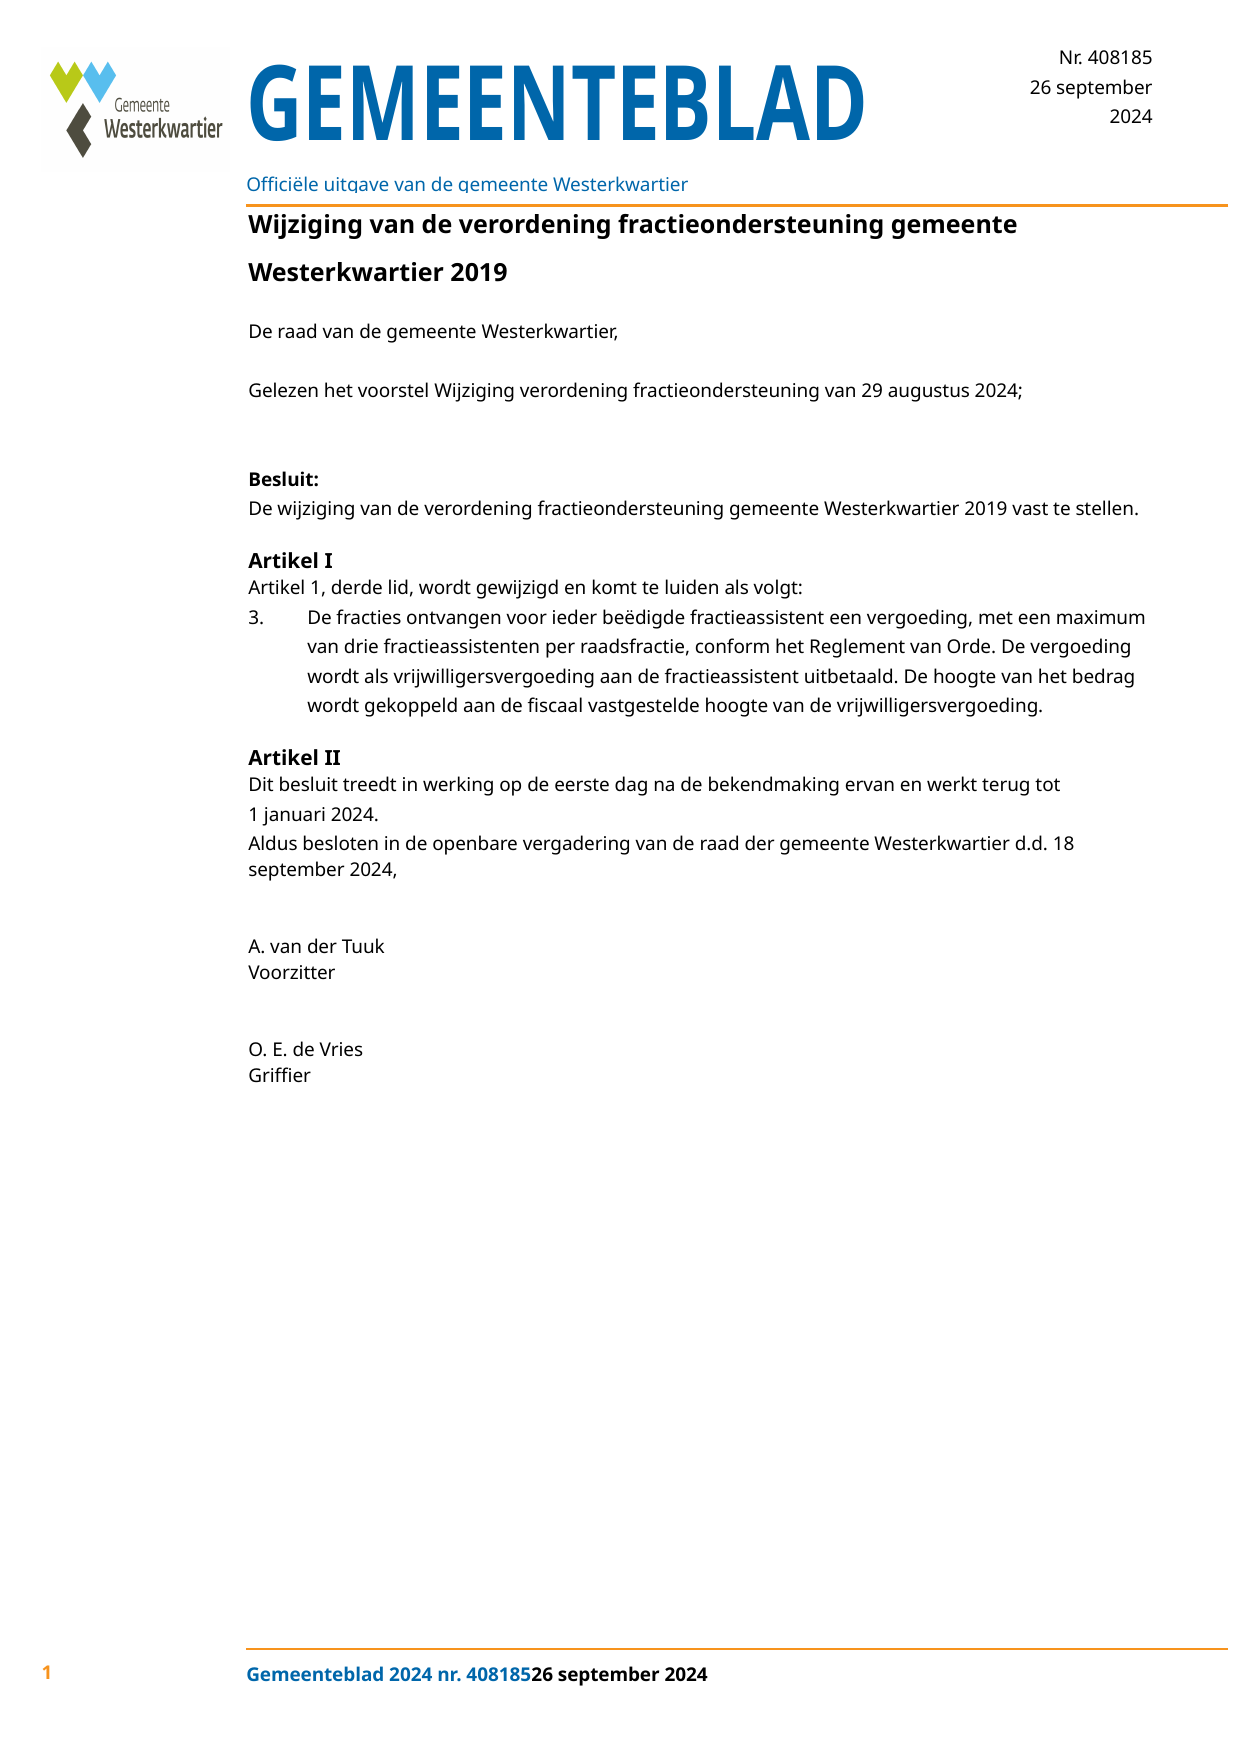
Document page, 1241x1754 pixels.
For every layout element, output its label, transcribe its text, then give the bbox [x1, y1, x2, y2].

list De fracties ontvangen voor ieder beëdigde fractieassistent een vergoeding, met een maximum van drie fractieassistenten per raadsfractie, conform het Reglement van Orde. De vergoeding wordt als vrijwilligersvergoeding aan de fractieassistent uitbetaald. De hoogte van het bedrag wordt gekoppeld aan de fiscaal vastgestelde hoogte van de vrijwilligersvergoeding. [248, 604, 1152, 718]
text Griffier [248, 1062, 1152, 1088]
text Voorzitter [248, 959, 1152, 985]
text De raad van de gemeente Westerkwartier, [248, 318, 1152, 344]
text O. E. de Vries [248, 1036, 1152, 1062]
text Artikel I [248, 546, 1152, 574]
text Wijziging van de verordening fractieondersteuning gemeente Westerkwartier 2019 [248, 207, 1152, 288]
text A. van der Tuuk [248, 933, 1152, 959]
text 1 januari 2024. [248, 801, 1152, 827]
picture [41, 47, 231, 172]
text Gelezen het voorstel Wijziging verordening fractieondersteuning van 29 augustus 2024; [248, 377, 1152, 403]
text Artikel 1, derde lid, wordt gewijzigd en komt te luiden als volgt: [248, 574, 1152, 600]
text Aldus besloten in de openbare vergadering van de raad der gemeente Westerkwartier d.d. 18 september 2024, [248, 831, 1152, 882]
text De wijziging van de verordening fractieondersteuning gemeente Westerkwartier 2019 vast te stellen. [248, 495, 1152, 521]
text Artikel II [248, 743, 1152, 771]
text Besluit: [248, 466, 1152, 492]
text Dit besluit treedt in werking op de eerste dag na de bekendmaking ervan en werkt terug tot [248, 771, 1152, 797]
